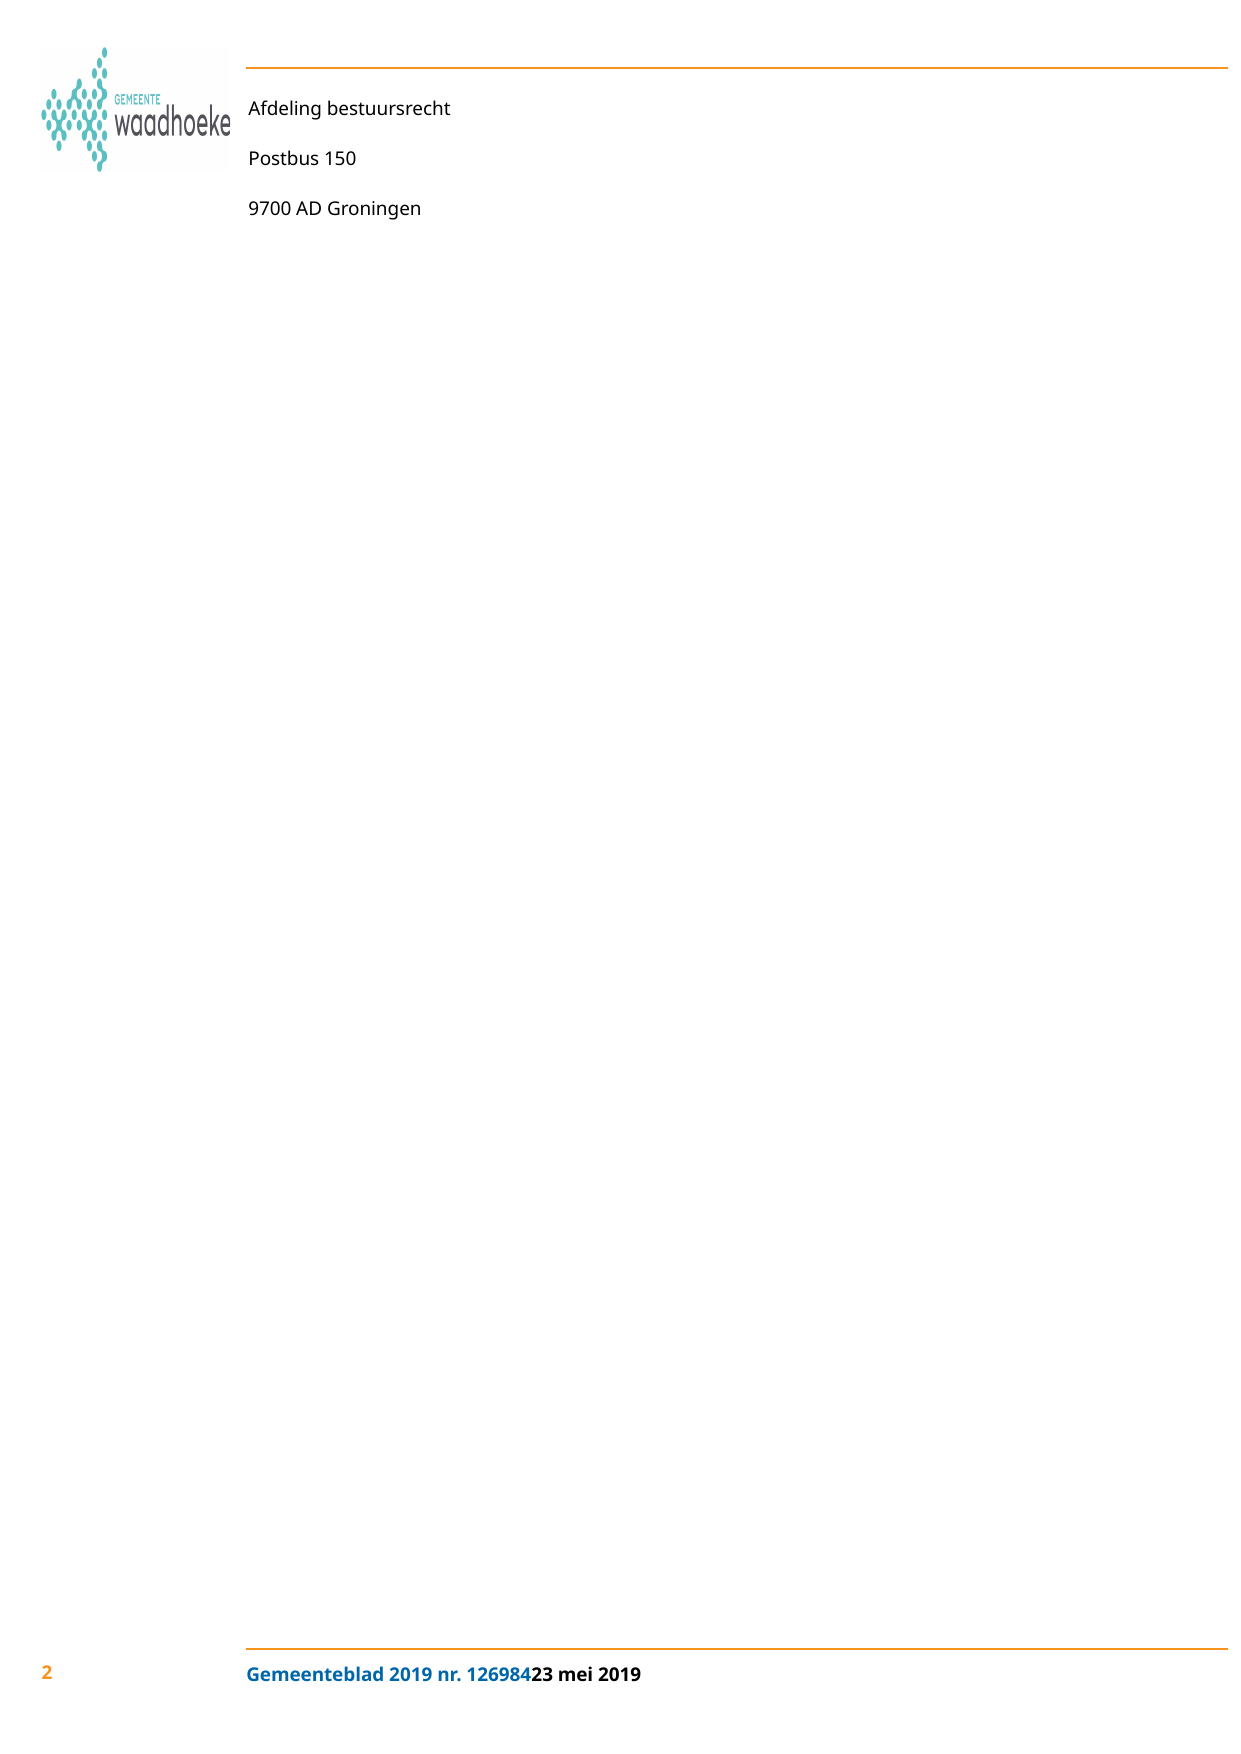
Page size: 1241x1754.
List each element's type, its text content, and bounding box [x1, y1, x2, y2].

text 9700 AD Groningen [248, 196, 1152, 221]
text Postbus 150 [248, 145, 1152, 171]
text Afdeling bestuursrecht [248, 95, 1152, 121]
picture [41, 47, 231, 172]
